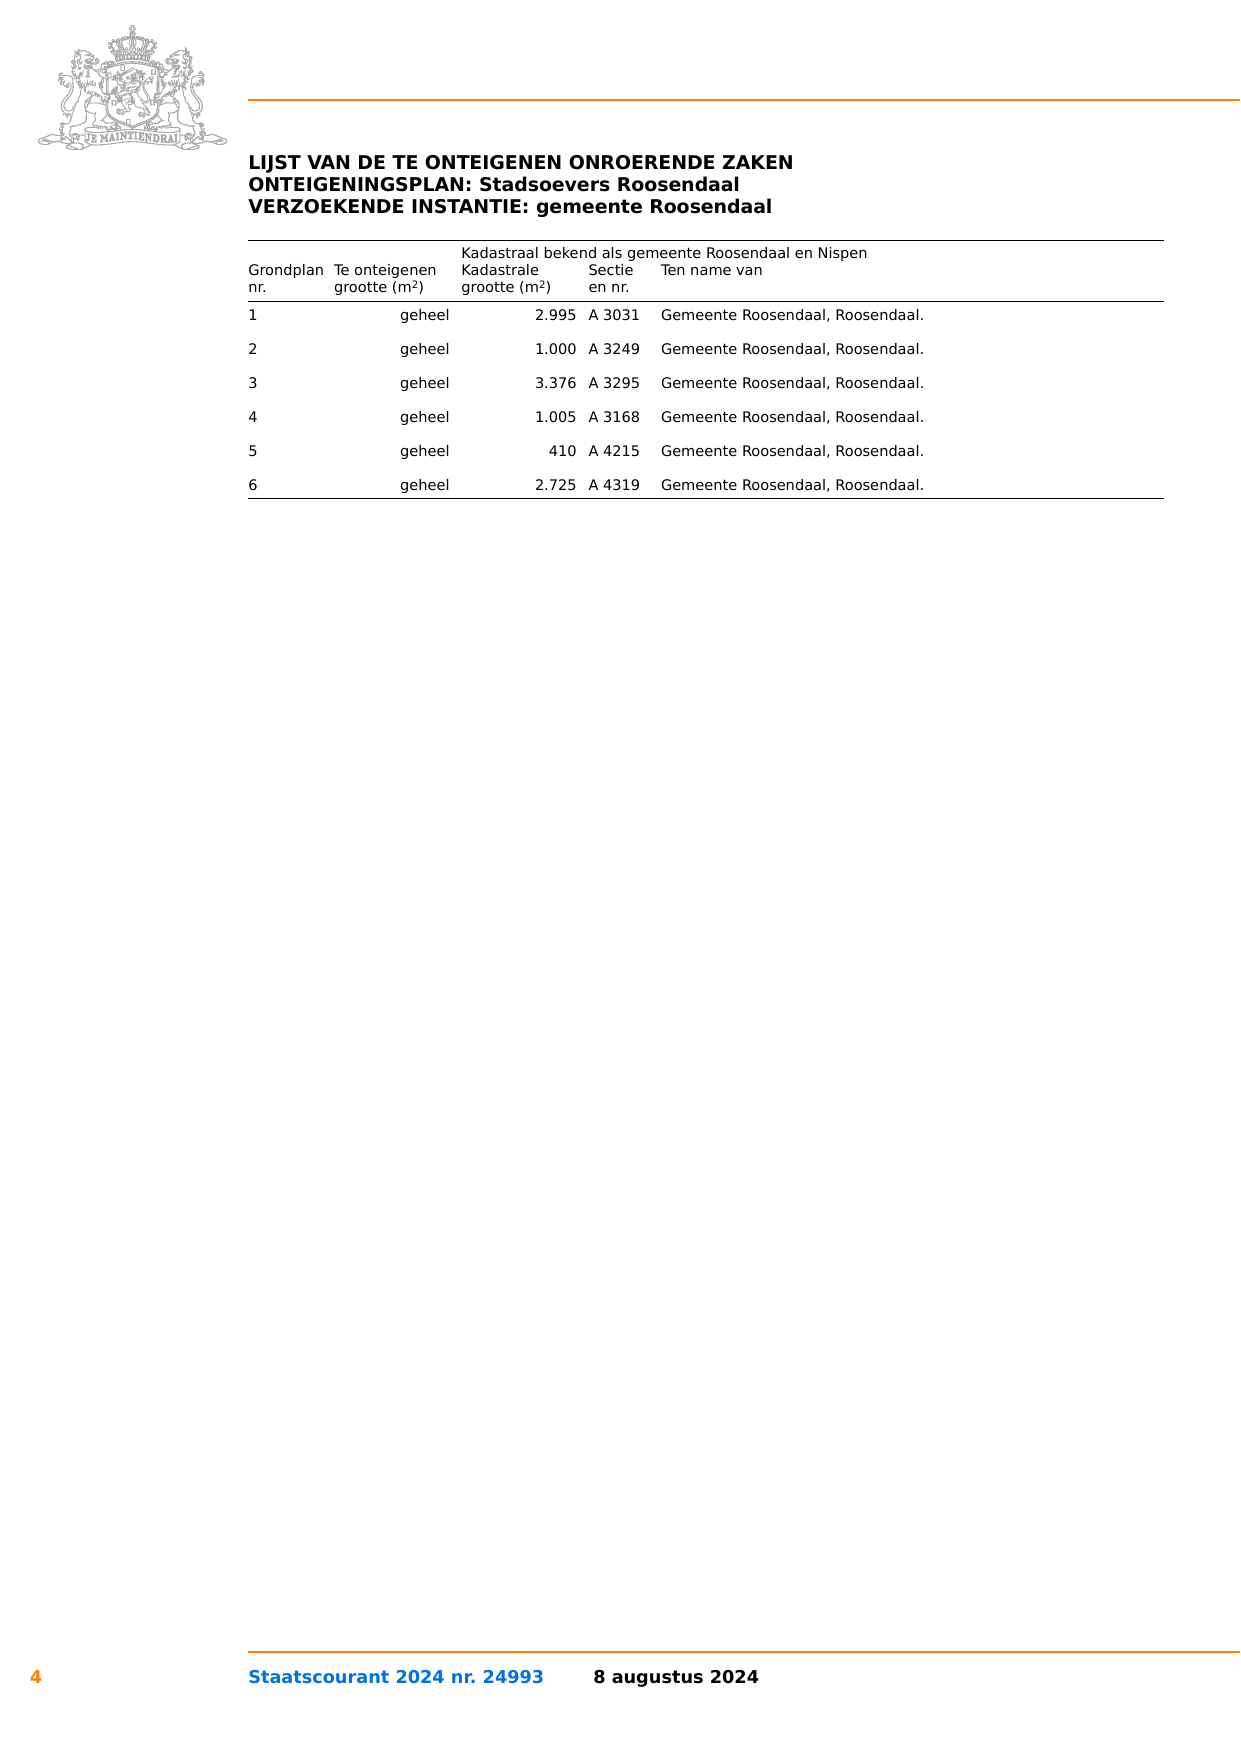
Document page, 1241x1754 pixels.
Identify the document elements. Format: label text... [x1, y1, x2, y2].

table_cell A 3295 [582, 375, 655, 392]
table_cell [582, 358, 655, 374]
table_cell [582, 324, 655, 341]
table_cell geheel [328, 409, 455, 426]
table_cell Grondplan nr. [248, 262, 328, 301]
table_cell 1.005 [455, 409, 582, 426]
table_cell 3.376 [455, 375, 582, 392]
table_cell [582, 426, 655, 442]
table_cell 1.000 [455, 341, 582, 358]
table_cell Gemeente Roosendaal, Roosendaal. [655, 476, 1163, 498]
table_cell [328, 358, 455, 374]
table_cell geheel [328, 443, 455, 459]
table_cell geheel [328, 302, 455, 324]
text ONTEIGENINGSPLAN: Stadsoevers Roosendaal [248, 174, 1163, 196]
table_cell A 4319 [582, 476, 655, 498]
table_cell [455, 358, 582, 374]
table_cell A 3168 [582, 409, 655, 426]
table_cell A 4215 [582, 443, 655, 459]
picture [38, 25, 227, 150]
table_cell [248, 460, 328, 476]
table_cell geheel [328, 341, 455, 358]
text LIJST VAN DE TE ONTEIGENEN ONROERENDE ZAKEN [248, 152, 1163, 174]
table_cell 6 [248, 476, 328, 498]
table_cell [248, 358, 328, 374]
table_cell [248, 426, 328, 442]
table_cell [328, 324, 455, 341]
table_cell 4 [248, 409, 328, 426]
table_cell [328, 392, 455, 408]
table_cell Gemeente Roosendaal, Roosendaal. [655, 409, 1163, 426]
table_cell 410 [455, 443, 582, 459]
table_cell [455, 392, 582, 408]
table_cell A 3249 [582, 341, 655, 358]
table_cell [582, 460, 655, 476]
table_cell [455, 426, 582, 442]
table_cell [582, 392, 655, 408]
table_cell 3 [248, 375, 328, 392]
table_cell 1 [248, 302, 328, 324]
table_cell Gemeente Roosendaal, Roosendaal. [655, 375, 1163, 392]
table_cell Gemeente Roosendaal, Roosendaal. [655, 443, 1163, 459]
table_cell geheel [328, 375, 455, 392]
table_cell [655, 324, 1163, 341]
table_header Kadastraal bekend als gemeente Roosendaal en Nispen [455, 241, 1163, 262]
table_cell [655, 460, 1163, 476]
table_cell 2 [248, 341, 328, 358]
table_cell 2.725 [455, 476, 582, 498]
table_cell 2.995 [455, 302, 582, 324]
table_cell Sectie en nr. [582, 262, 655, 301]
table_cell Te onteigenen grootte (m2) [328, 262, 455, 301]
table_cell Gemeente Roosendaal, Roosendaal. [655, 341, 1163, 358]
table_cell [455, 460, 582, 476]
table_cell [248, 324, 328, 341]
table_cell geheel [328, 476, 455, 498]
text VERZOEKENDE INSTANTIE: gemeente Roosendaal [248, 196, 1163, 218]
table_header [248, 241, 455, 262]
table_cell [655, 358, 1163, 374]
table_cell 5 [248, 443, 328, 459]
table_cell Gemeente Roosendaal, Roosendaal. [655, 302, 1163, 324]
table_cell [655, 392, 1163, 408]
table_cell Ten name van [655, 262, 1163, 301]
table_cell [328, 426, 455, 442]
table_cell Kadastrale grootte (m2) [455, 262, 582, 301]
table_cell [248, 392, 328, 408]
table_cell [655, 426, 1163, 442]
table_cell A 3031 [582, 302, 655, 324]
table_cell [328, 460, 455, 476]
table_cell [455, 324, 582, 341]
